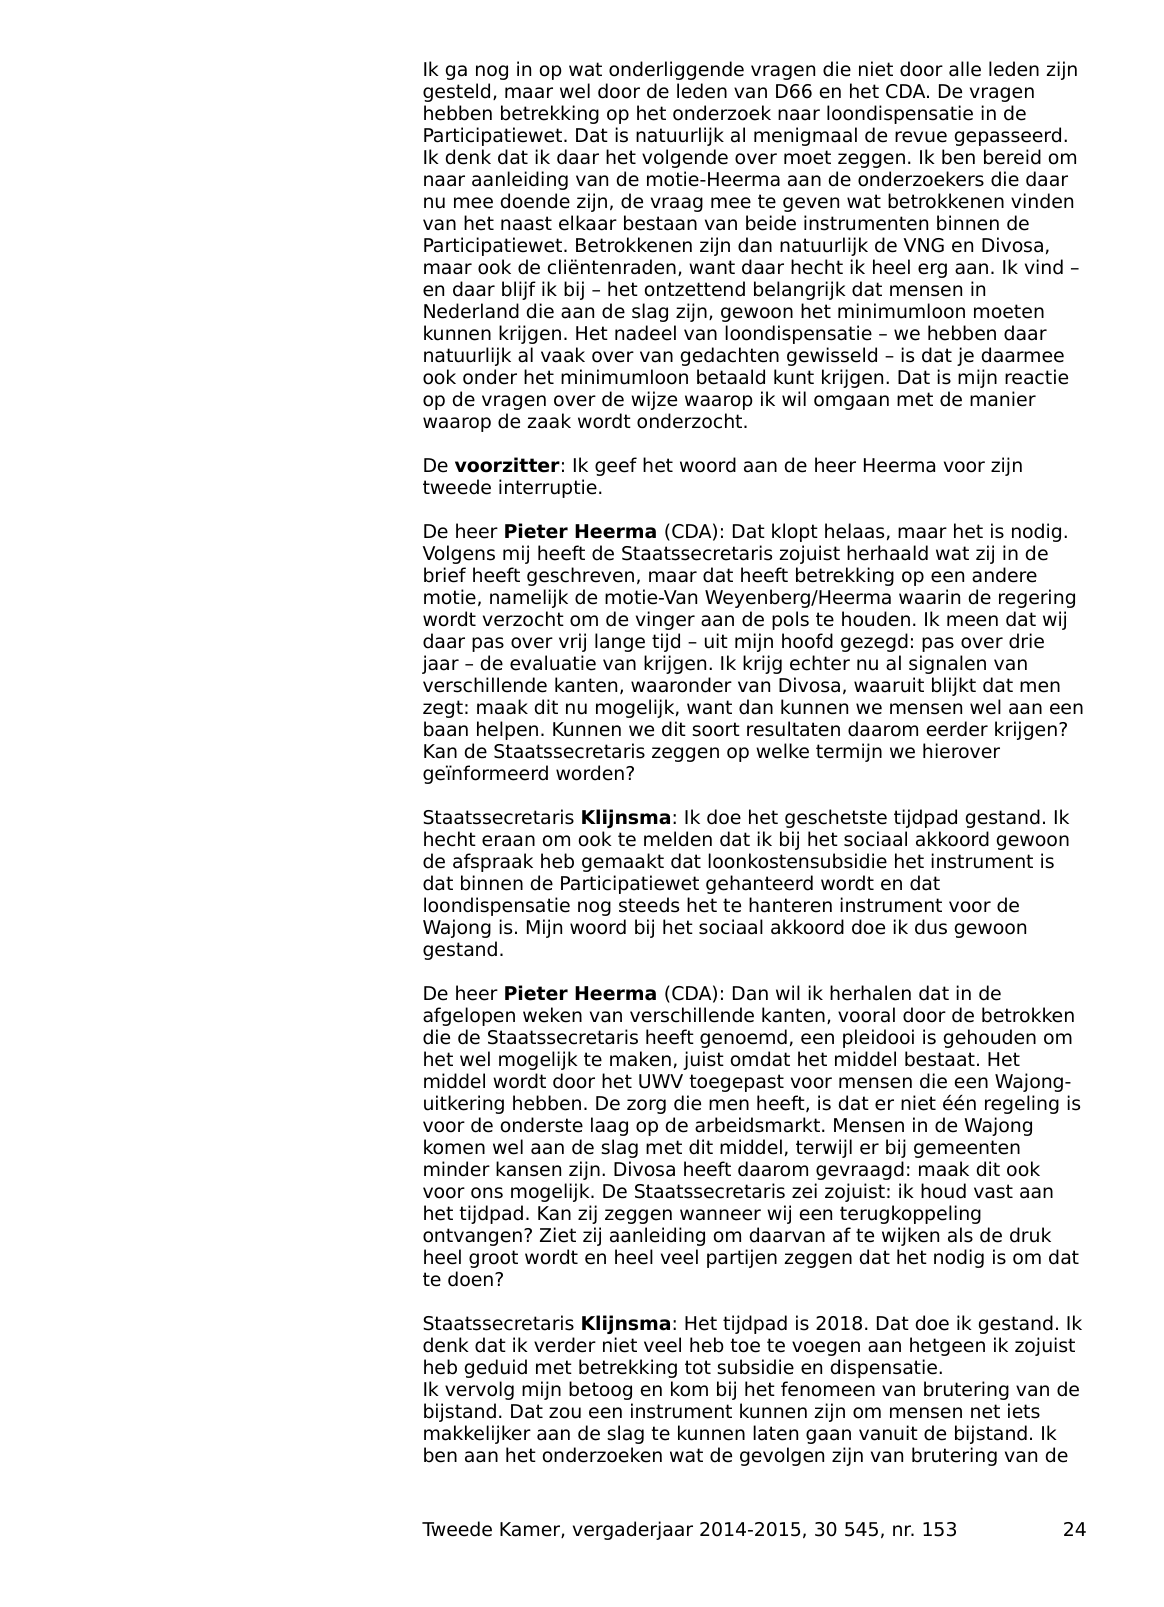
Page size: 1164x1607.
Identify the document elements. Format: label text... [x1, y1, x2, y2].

text Staatssecretaris Klijnsma: Het tijdpad is 2018. Dat doe ik gestand. Ik denk dat ik verder niet veel heb toe te voegen aan hetgeen ik zojuist heb geduid met betrekking tot subsidie en dispensatie. [422, 1313, 1087, 1379]
text De voorzitter: Ik geef het woord aan de heer Heerma voor zijn tweede interruptie. [422, 455, 1087, 499]
text Staatssecretaris Klijnsma: Ik doe het geschetste tijdpad gestand. Ik hecht eraan om ook te melden dat ik bij het sociaal akkoord gewoon de afspraak heb gemaakt dat loonkostensubsidie het instrument is dat binnen de Participatiewet gehanteerd wordt en dat loondispensatie nog steeds het te hanteren instrument voor de Wajong is. Mijn woord bij het sociaal akkoord doe ik dus gewoon gestand. [422, 807, 1087, 961]
text Volgens mij heeft de Staatssecretaris zojuist herhaald wat zij in de brief heeft geschreven, maar dat heeft betrekking op een andere motie, namelijk de motie-Van Weyenberg/Heerma waarin de regering wordt verzocht om de vinger aan de pols te houden. Ik meen dat wij daar pas over vrij lange tijd – uit mijn hoofd gezegd: pas over drie jaar – de evaluatie van krijgen. Ik krijg echter nu al signalen van verschillende kanten, waaronder van Divosa, waaruit blijkt dat men zegt: maak dit nu mogelijk, want dan kunnen we mensen wel aan een baan helpen. Kunnen we dit soort resultaten daarom eerder krijgen? Kan de Staatssecretaris zeggen op welke termijn we hierover geïnformeerd worden? [422, 543, 1087, 785]
text Ik vervolg mijn betoog en kom bij het fenomeen van brutering van de bijstand. Dat zou een instrument kunnen zijn om mensen net iets makkelijker aan de slag te kunnen laten gaan vanuit de bijstand. Ik ben aan het onderzoeken wat de gevolgen zijn van brutering van de [422, 1379, 1087, 1467]
text Ik ga nog in op wat onderliggende vragen die niet door alle leden zijn gesteld, maar wel door de leden van D66 en het CDA. De vragen hebben betrekking op het onderzoek naar loondispensatie in de Participatiewet. Dat is natuurlijk al menigmaal de revue gepasseerd. Ik denk dat ik daar het volgende over moet zeggen. Ik ben bereid om naar aanleiding van de motie-Heerma aan de onderzoekers die daar nu mee doende zijn, de vraag mee te geven wat betrokkenen vinden van het naast elkaar bestaan van beide instrumenten binnen de Participatiewet. Betrokkenen zijn dan natuurlijk de VNG en Divosa, maar ook de cliëntenraden, want daar hecht ik heel erg aan. Ik vind – en daar blijf ik bij – het ontzettend belangrijk dat mensen in Nederland die aan de slag zijn, gewoon het minimumloon moeten kunnen krijgen. Het nadeel van loondispensatie – we hebben daar natuurlijk al vaak over van gedachten gewisseld – is dat je daarmee ook onder het minimumloon betaald kunt krijgen. Dat is mijn reactie op de vragen over de wijze waarop ik wil omgaan met de manier waarop de zaak wordt onderzocht. [422, 59, 1087, 433]
text De heer Pieter Heerma (CDA): Dat klopt helaas, maar het is nodig. [422, 521, 1087, 543]
text De heer Pieter Heerma (CDA): Dan wil ik herhalen dat in de afgelopen weken van verschillende kanten, vooral door de betrokken die de Staatssecretaris heeft genoemd, een pleidooi is gehouden om het wel mogelijk te maken, juist omdat het middel bestaat. Het middel wordt door het UWV toegepast voor mensen die een Wajong-uitkering hebben. De zorg die men heeft, is dat er niet één regeling is voor de onderste laag op de arbeidsmarkt. Mensen in de Wajong komen wel aan de slag met dit middel, terwijl er bij gemeenten minder kansen zijn. Divosa heeft daarom gevraagd: maak dit ook voor ons mogelijk. De Staatssecretaris zei zojuist: ik houd vast aan het tijdpad. Kan zij zeggen wanneer wij een terugkoppeling ontvangen? Ziet zij aanleiding om daarvan af te wijken als de druk heel groot wordt en heel veel partijen zeggen dat het nodig is om dat te doen? [422, 983, 1087, 1291]
